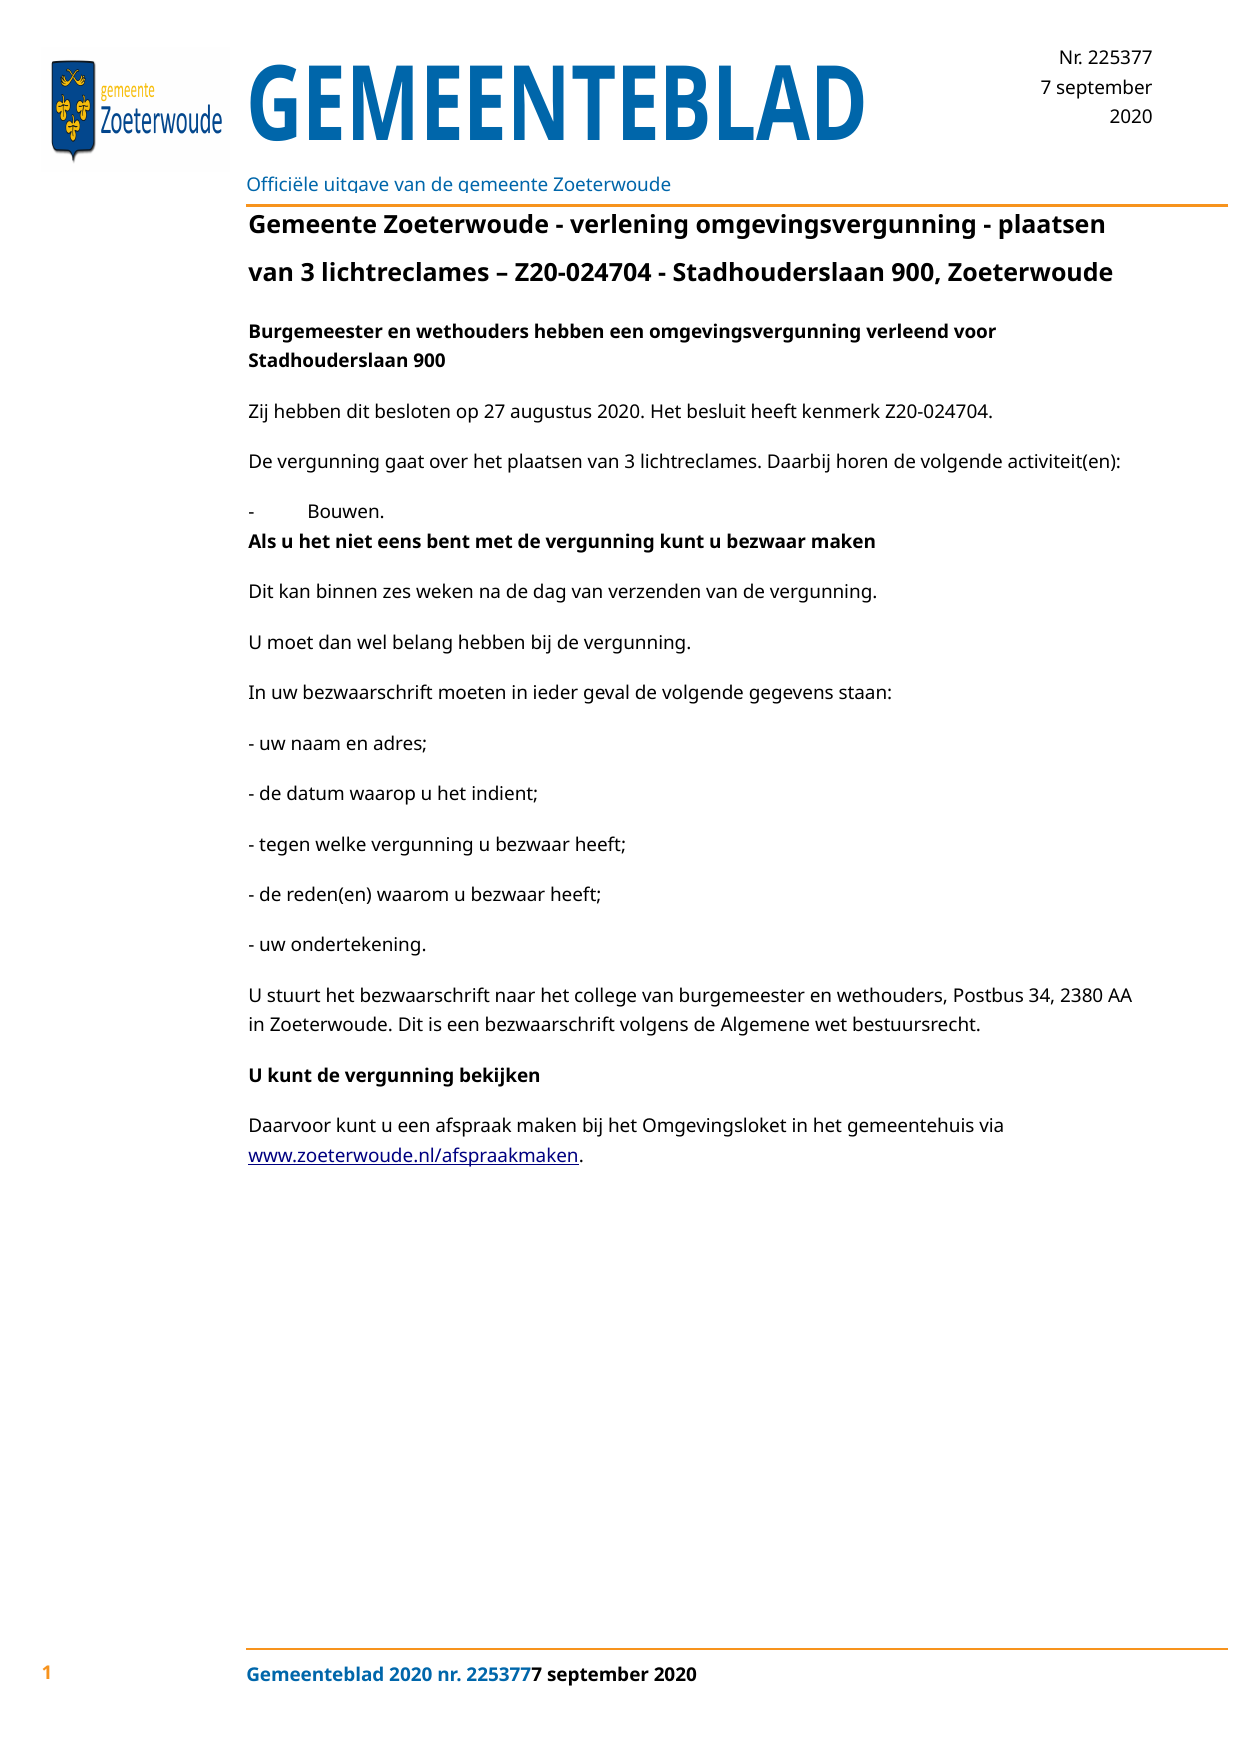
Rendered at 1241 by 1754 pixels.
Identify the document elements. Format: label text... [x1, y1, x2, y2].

text - uw naam en adres; [248, 730, 1152, 756]
list Bouwen. [248, 499, 1152, 524]
text In uw bezwaarschrift moeten in ieder geval de volgende gegevens staan: [248, 679, 1152, 705]
text Daarvoor kunt u een afspraak maken bij het Omgevingsloket in het gemeentehuis via www.zoeterwoude.nl/afspraakmaken. [248, 1112, 1152, 1168]
text Gemeente Zoeterwoude - verlening omgevingsvergunning - plaatsen van 3 lichtreclames – Z20-024704 - Stadhouderslaan 900, Zoeterwoude [248, 207, 1152, 288]
text - de reden(en) waarom u bezwaar heeft; [248, 881, 1152, 907]
text De vergunning gaat over het plaatsen van 3 lichtreclames. Daarbij horen de volgende activiteit(en): [248, 448, 1152, 474]
text Burgemeester en wethouders hebben een omgevingsvergunning verleend voor Stadhouderslaan 900 [248, 318, 1152, 373]
text U stuurt het bezwaarschrift naar het college van burgemeester en wethouders, Postbus 34, 2380 AA in Zoeterwoude. Dit is een bezwaarschrift volgens de Algemene wet bestuursrecht. [248, 982, 1152, 1037]
text Als u het niet eens bent met de vergunning kunt u bezwaar maken [248, 528, 1152, 554]
text Zij hebben dit besloten op 27 augustus 2020. Het besluit heeft kenmerk Z20-024704. [248, 398, 1152, 424]
picture [41, 47, 231, 172]
text - de datum waarop u het indient; [248, 780, 1152, 806]
text Dit kan binnen zes weken na de dag van verzenden van de vergunning. [248, 579, 1152, 604]
text - tegen welke vergunning u bezwaar heeft; [248, 831, 1152, 857]
text U moet dan wel belang hebben bij de vergunning. [248, 629, 1152, 655]
text - uw ondertekening. [248, 932, 1152, 957]
text U kunt de vergunning bekijken [248, 1062, 1152, 1088]
